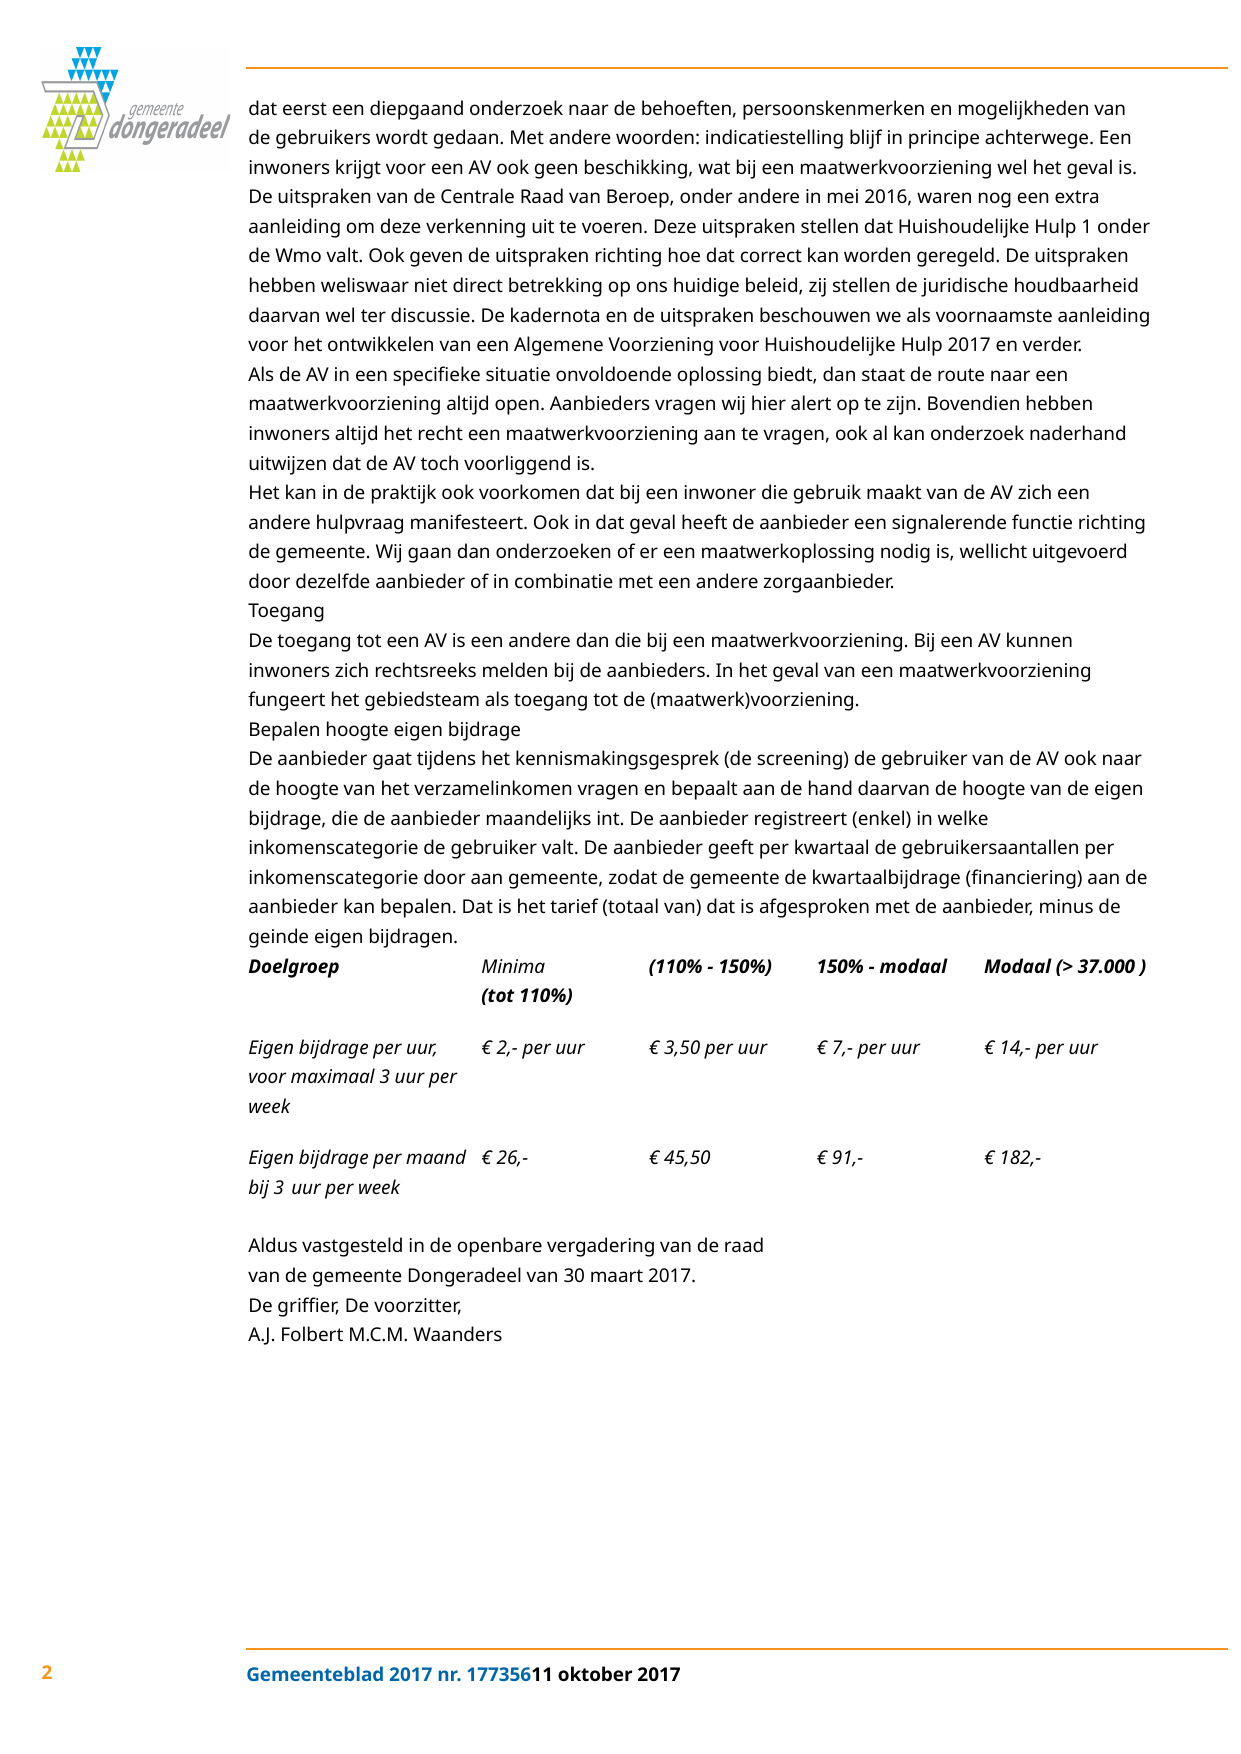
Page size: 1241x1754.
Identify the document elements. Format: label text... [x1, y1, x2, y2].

table_cell € 7,- per uur [816, 1034, 984, 1119]
table_cell € 91,- [816, 1145, 984, 1200]
table_cell Eigen bijdrage per uur, voor maximaal 3 uur per week [248, 1034, 481, 1119]
table_header Doelgroep [248, 953, 481, 1008]
table_cell Eigen bijdrage per maand bij 3 uur per week [248, 1145, 481, 1200]
table_header Modaal (> 37.000 ) [984, 953, 1152, 1008]
table_cell [248, 1119, 481, 1144]
table_cell [816, 1008, 984, 1034]
table_cell € 45,50 [649, 1145, 816, 1200]
table_cell [481, 1008, 649, 1034]
table_cell [248, 1008, 481, 1034]
text Het kan in de praktijk ook voorkomen dat bij een inwoner die gebruik maakt van de AV zich een andere hulpvraag manifesteert. Ook in dat geval heeft de aanbieder een signalerende functie richting de gemeente. Wij gaan dan onderzoeken of er een maatwerkoplossing nodig is, wellicht uitgevoerd door dezelfde aanbieder of in combinatie met een andere zorgaanbieder. [248, 479, 1152, 594]
table_cell € 14,- per uur [984, 1034, 1152, 1119]
table_cell € 26,- [481, 1145, 649, 1200]
text Als de AV in een specifieke situatie onvoldoende oplossing biedt, dan staat de route naar een maatwerkvoorziening altijd open. Aanbieders vragen wij hier alert op te zijn. Bovendien hebben inwoners altijd het recht een maatwerkvoorziening aan te vragen, ook al kan onderzoek naderhand uitwijzen dat de AV toch voorliggend is. [248, 361, 1152, 476]
text De aanbieder gaat tijdens het kennismakingsgesprek (de screening) de gebruiker van de AV ook naar de hoogte van het verzamelinkomen vragen en bepaalt aan de hand daarvan de hoogte van de eigen bijdrage, die de aanbieder maandelijks int. De aanbieder registreert (enkel) in welke inkomenscategorie de gebruiker valt. De aanbieder geeft per kwartaal de gebruikersaantallen per inkomenscategorie door aan gemeente, zodat de gemeente de kwartaalbijdrage (financiering) aan de aanbieder kan bepalen. Dat is het tarief (totaal van) dat is afgesproken met de aanbieder, minus de geinde eigen bijdragen. [248, 746, 1152, 949]
table_header (110% - 150%) [649, 953, 816, 1008]
table_header 150% - modaal [816, 953, 984, 1008]
text A.J. Folbert M.C.M. Waanders [248, 1321, 1152, 1347]
text De toegang tot een AV is een andere dan die bij een maatwerkvoorziening. Bij een AV kunnen inwoners zich rechtsreeks melden bij de aanbieders. In het geval van een maatwerkvoorziening fungeert het gebiedsteam als toegang tot de (maatwerk)voorziening. [248, 627, 1152, 712]
picture [99, 72, 104, 80]
table_cell [649, 1008, 816, 1034]
text Toegang [248, 598, 1152, 623]
text dat eerst een diepgaand onderzoek naar de behoeften, persoonskenmerken en mogelijkheden van de gebruikers wordt gedaan. Met andere woorden: indicatiestelling blijf in principe achterwege. Een inwoners krijgt voor een AV ook geen beschikking, wat bij een maatwerkvoorziening wel het geval is. [248, 95, 1152, 180]
table_cell € 2,- per uur [481, 1034, 649, 1119]
table_cell [984, 1008, 1152, 1034]
table_cell [649, 1119, 816, 1144]
table_cell [816, 1119, 984, 1144]
table_cell € 182,- [984, 1145, 1152, 1200]
text Aldus vastgesteld in de openbare vergadering van de raad [248, 1233, 1152, 1258]
text Bepalen hoogte eigen bijdrage [248, 716, 1152, 742]
table_cell [481, 1119, 649, 1144]
picture [41, 47, 231, 172]
text De uitspraken van de Centrale Raad van Beroep, onder andere in mei 2016, waren nog een extra aanleiding om deze verkenning uit te voeren. Deze uitspraken stellen dat Huishoudelijke Hulp 1 onder de Wmo valt. Ook geven de uitspraken richting hoe dat correct kan worden geregeld. De uitspraken hebben weliswaar niet direct betrekking op ons huidige beleid, zij stellen de juridische houdbaarheid daarvan wel ter discussie. De kadernota en de uitspraken beschouwen we als voornaamste aanleiding voor het ontwikkelen van een Algemene Voorziening voor Huishoudelijke Hulp 2017 en verder. [248, 183, 1152, 357]
picture [107, 73, 113, 80]
text van de gemeente Dongeradeel van 30 maart 2017. [248, 1262, 1152, 1288]
table_cell [984, 1119, 1152, 1144]
text De griffier, De voorzitter, [248, 1292, 1152, 1317]
table_cell € 3,50 per uur [649, 1034, 816, 1119]
table_header Minima (tot 110%) [481, 953, 649, 1008]
